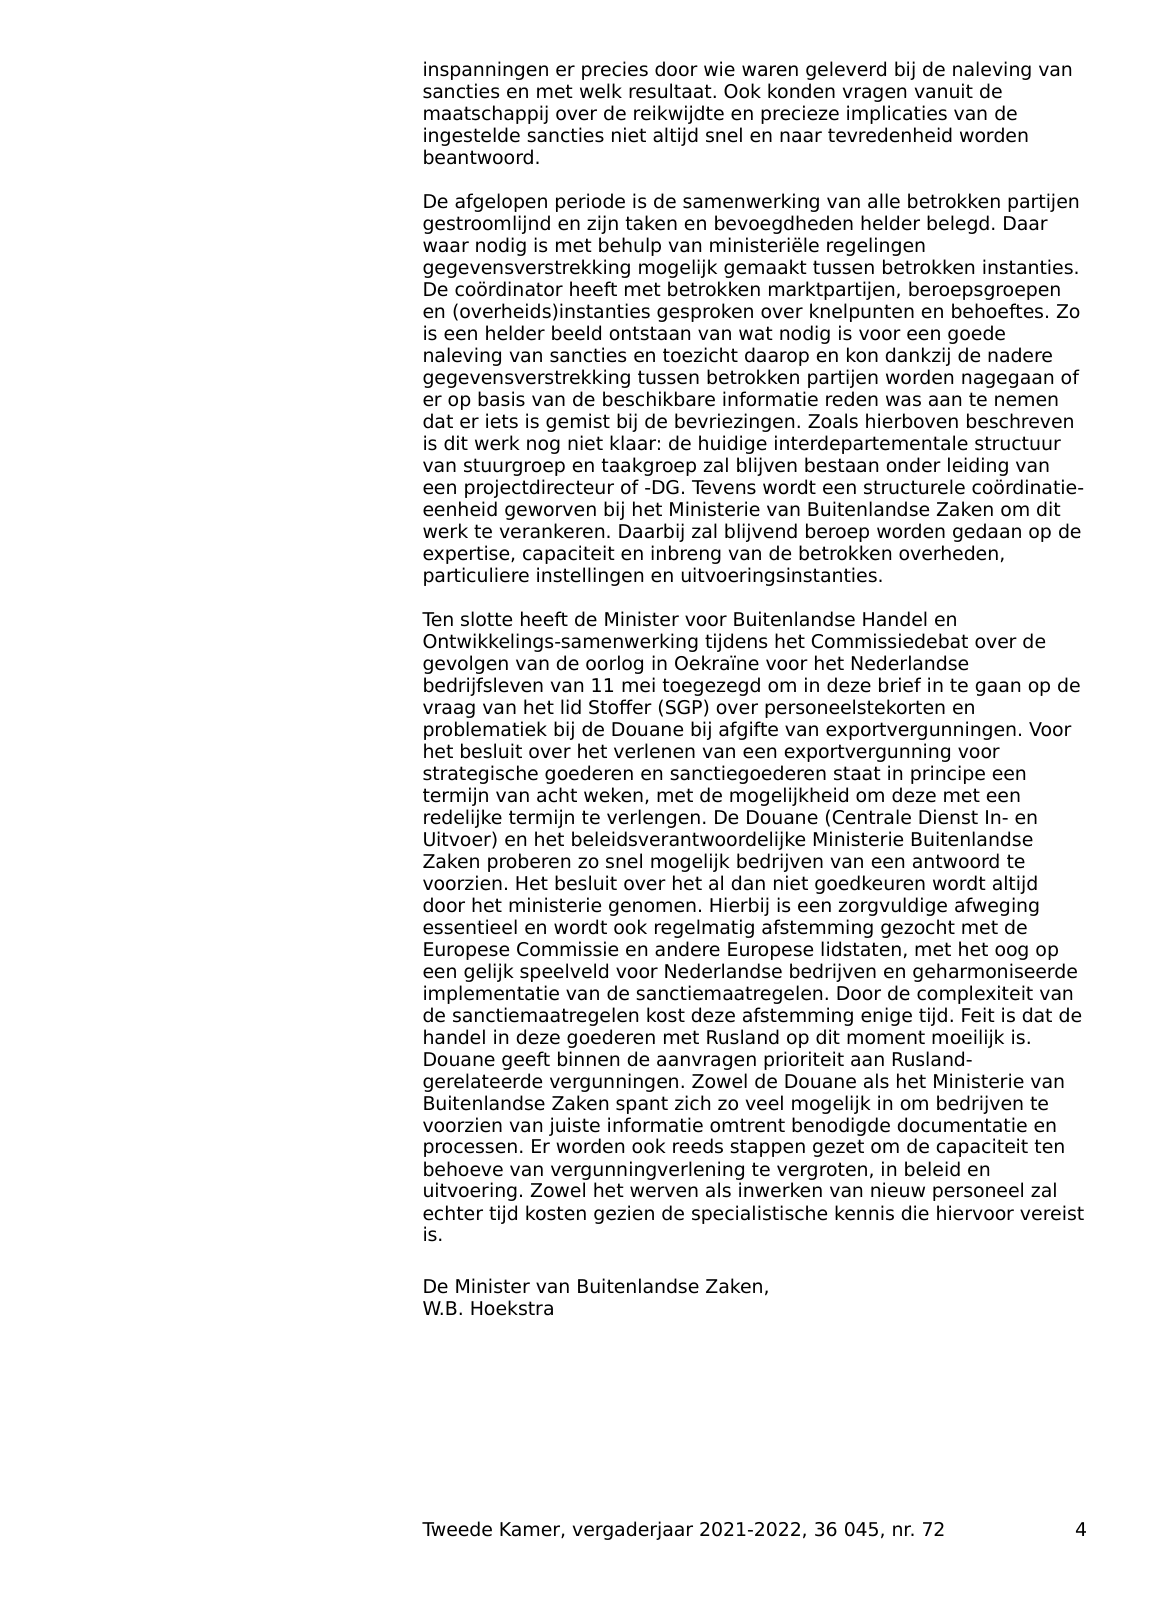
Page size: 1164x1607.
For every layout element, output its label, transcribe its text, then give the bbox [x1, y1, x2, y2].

text Ten slotte heeft de Minister voor Buitenlandse Handel en Ontwikkelings-samenwerking tijdens het Commissiedebat over de gevolgen van de oorlog in Oekraïne voor het Nederlandse bedrijfsleven van 11 mei toegezegd om in deze brief in te gaan op de vraag van het lid Stoffer (SGP) over personeelstekorten en problematiek bij de Douane bij afgifte van exportvergunningen. Voor het besluit over het verlenen van een exportvergunning voor strategische goederen en sanctiegoederen staat in principe een termijn van acht weken, met de mogelijkheid om deze met een redelijke termijn te verlengen. De Douane (Centrale Dienst In- en Uitvoer) en het beleidsverantwoordelijke Ministerie Buitenlandse Zaken proberen zo snel mogelijk bedrijven van een antwoord te voorzien. Het besluit over het al dan niet goedkeuren wordt altijd door het ministerie genomen. Hierbij is een zorgvuldige afweging essentieel en wordt ook regelmatig afstemming gezocht met de Europese Commissie en andere Europese lidstaten, met het oog op een gelijk speelveld voor Nederlandse bedrijven en geharmoniseerde implementatie van de sanctiemaatregelen. Door de complexiteit van de sanctiemaatregelen kost deze afstemming enige tijd. Feit is dat de handel in deze goederen met Rusland op dit moment moeilijk is. Douane geeft binnen de aanvragen prioriteit aan Rusland-gerelateerde vergunningen. Zowel de Douane als het Ministerie van Buitenlandse Zaken spant zich zo veel mogelijk in om bedrijven te voorzien van juiste informatie omtrent benodigde documentatie en processen. Er worden ook reeds stappen gezet om de capaciteit ten behoeve van vergunningverlening te vergroten, in beleid en uitvoering. Zowel het werven als inwerken van nieuw personeel zal echter tijd kosten gezien de specialistische kennis die hiervoor vereist is. [422, 609, 1087, 1246]
text De afgelopen periode is de samenwerking van alle betrokken partijen gestroomlijnd en zijn taken en bevoegdheden helder belegd. Daar waar nodig is met behulp van ministeriële regelingen gegevensverstrekking mogelijk gemaakt tussen betrokken instanties. De coördinator heeft met betrokken marktpartijen, beroepsgroepen en (overheids)instanties gesproken over knelpunten en behoeftes. Zo is een helder beeld ontstaan van wat nodig is voor een goede naleving van sancties en toezicht daarop en kon dankzij de nadere gegevensverstrekking tussen betrokken partijen worden nagegaan of er op basis van de beschikbare informatie reden was aan te nemen dat er iets is gemist bij de bevriezingen. Zoals hierboven beschreven is dit werk nog niet klaar: de huidige interdepartementale structuur van stuurgroep en taakgroep zal blijven bestaan onder leiding van een projectdirecteur of -DG. Tevens wordt een structurele coördinatie-eenheid geworven bij het Ministerie van Buitenlandse Zaken om dit werk te verankeren. Daarbij zal blijvend beroep worden gedaan op de expertise, capaciteit en inbreng van de betrokken overheden, particuliere instellingen en uitvoeringsinstanties. [422, 191, 1087, 587]
text De Minister van Buitenlandse Zaken, W.B. Hoekstra [422, 1276, 1087, 1320]
text inspanningen er precies door wie waren geleverd bij de naleving van sancties en met welk resultaat. Ook konden vragen vanuit de maatschappij over de reikwijdte en precieze implicaties van de ingestelde sancties niet altijd snel en naar tevredenheid worden beantwoord. [422, 59, 1087, 169]
